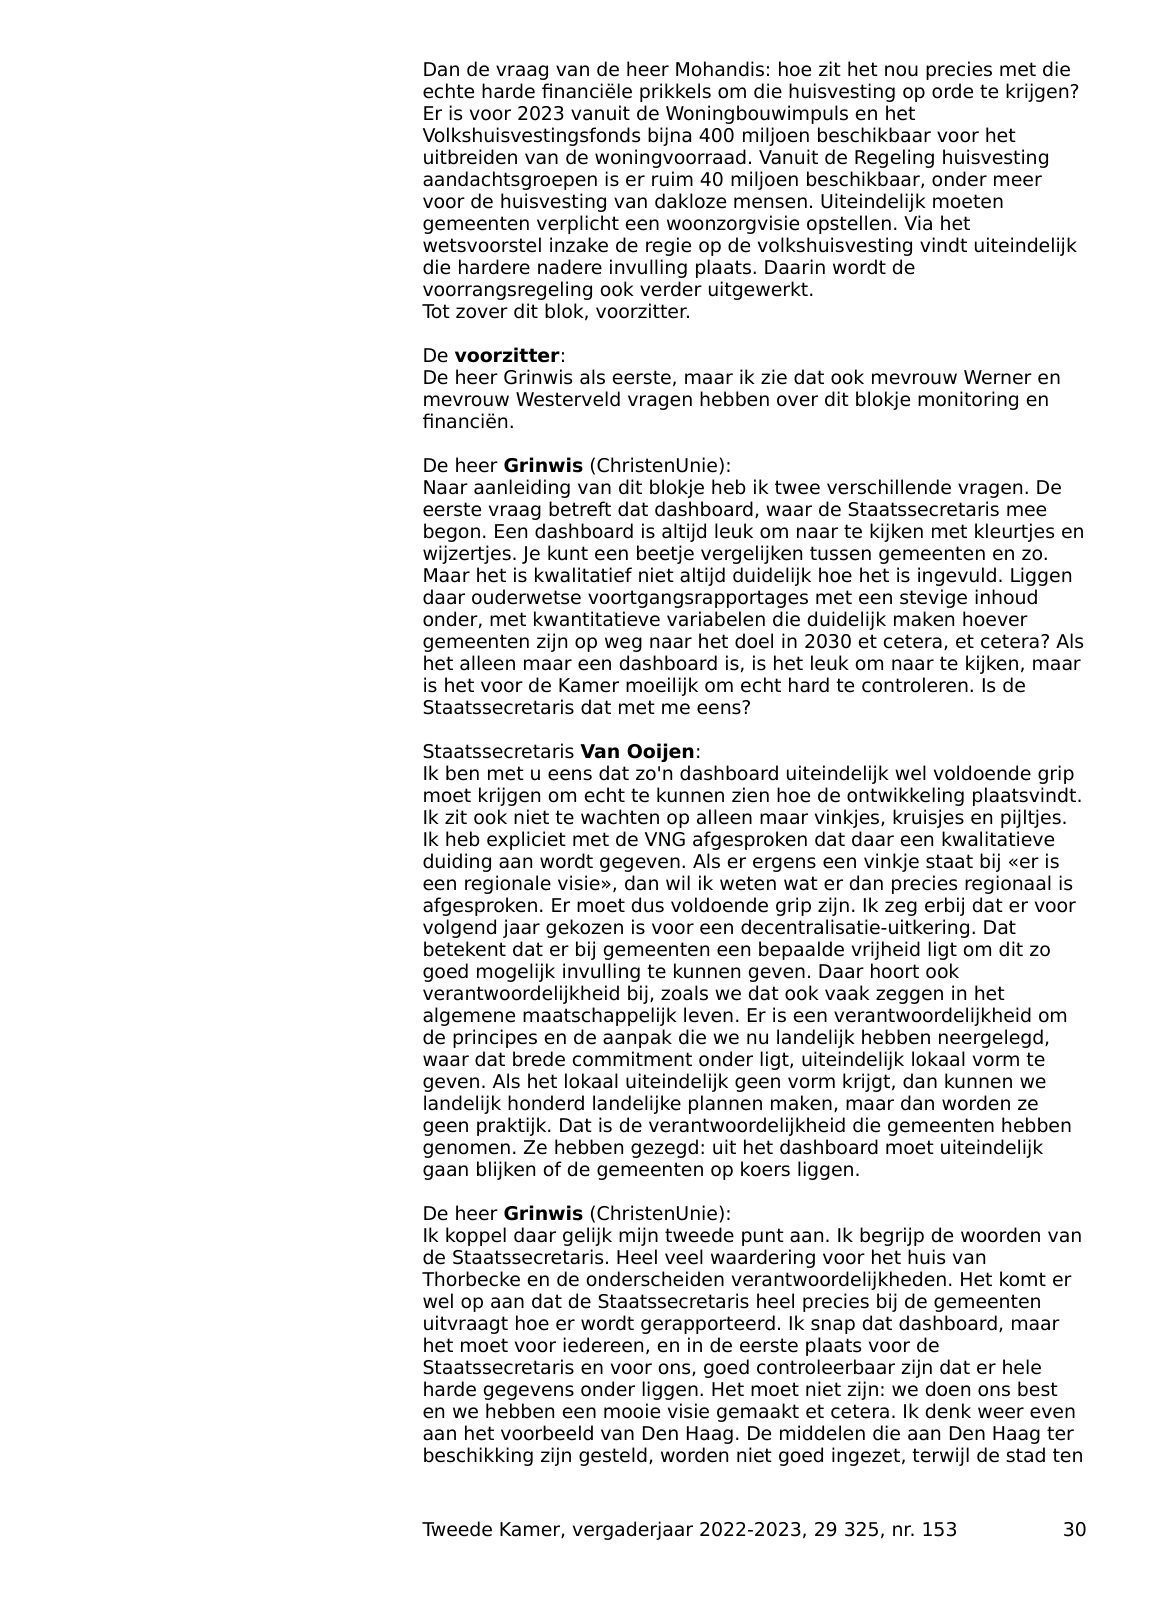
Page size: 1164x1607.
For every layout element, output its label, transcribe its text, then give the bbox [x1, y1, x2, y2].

text Staatssecretaris Van Ooijen: [422, 741, 1087, 763]
text De heer Grinwis (ChristenUnie): [422, 1203, 1087, 1225]
text Naar aanleiding van dit blokje heb ik twee verschillende vragen. De eerste vraag betreft dat dashboard, waar de Staatssecretaris mee begon. Een dashboard is altijd leuk om naar te kijken met kleurtjes en wijzertjes. Je kunt een beetje vergelijken tussen gemeenten en zo. Maar het is kwalitatief niet altijd duidelijk hoe het is ingevuld. Liggen daar ouderwetse voortgangsrapportages met een stevige inhoud onder, met kwantitatieve variabelen die duidelijk maken hoever gemeenten zijn op weg naar het doel in 2030 et cetera, et cetera? Als het alleen maar een dashboard is, is het leuk om naar te kijken, maar is het voor de Kamer moeilijk om echt hard te controleren. Is de Staatssecretaris dat met me eens? [422, 477, 1087, 719]
text De heer Grinwis (ChristenUnie): [422, 455, 1087, 477]
text De voorzitter: [422, 345, 1087, 367]
text De heer Grinwis als eerste, maar ik zie dat ook mevrouw Werner en mevrouw Westerveld vragen hebben over dit blokje monitoring en financiën. [422, 367, 1087, 433]
text Dan de vraag van de heer Mohandis: hoe zit het nou precies met die echte harde financiële prikkels om die huisvesting op orde te krijgen? Er is voor 2023 vanuit de Woningbouwimpuls en het Volkshuisvestingsfonds bijna 400 miljoen beschikbaar voor het uitbreiden van de woningvoorraad. Vanuit de Regeling huisvesting aandachtsgroepen is er ruim 40 miljoen beschikbaar, onder meer voor de huisvesting van dakloze mensen. Uiteindelijk moeten gemeenten verplicht een woonzorgvisie opstellen. Via het wetsvoorstel inzake de regie op de volkshuisvesting vindt uiteindelijk die hardere nadere invulling plaats. Daarin wordt de voorrangsregeling ook verder uitgewerkt. [422, 59, 1087, 301]
text Tot zover dit blok, voorzitter. [422, 301, 1087, 323]
text Ik ben met u eens dat zo'n dashboard uiteindelijk wel voldoende grip moet krijgen om echt te kunnen zien hoe de ontwikkeling plaatsvindt. Ik zit ook niet te wachten op alleen maar vinkjes, kruisjes en pijltjes. Ik heb expliciet met de VNG afgesproken dat daar een kwalitatieve duiding aan wordt gegeven. Als er ergens een vinkje staat bij «er is een regionale visie», dan wil ik weten wat er dan precies regionaal is afgesproken. Er moet dus voldoende grip zijn. Ik zeg erbij dat er voor volgend jaar gekozen is voor een decentralisatie-uitkering. Dat betekent dat er bij gemeenten een bepaalde vrijheid ligt om dit zo goed mogelijk invulling te kunnen geven. Daar hoort ook verantwoordelijkheid bij, zoals we dat ook vaak zeggen in het algemene maatschappelijk leven. Er is een verantwoordelijkheid om de principes en de aanpak die we nu landelijk hebben neergelegd, waar dat brede commitment onder ligt, uiteindelijk lokaal vorm te geven. Als het lokaal uiteindelijk geen vorm krijgt, dan kunnen we landelijk honderd landelijke plannen maken, maar dan worden ze geen praktijk. Dat is de verantwoordelijkheid die gemeenten hebben genomen. Ze hebben gezegd: uit het dashboard moet uiteindelijk gaan blijken of de gemeenten op koers liggen. [422, 763, 1087, 1181]
text Ik koppel daar gelijk mijn tweede punt aan. Ik begrijp de woorden van de Staatssecretaris. Heel veel waardering voor het huis van Thorbecke en de onderscheiden verantwoordelijkheden. Het komt er wel op aan dat de Staatssecretaris heel precies bij de gemeenten uitvraagt hoe er wordt gerapporteerd. Ik snap dat dashboard, maar het moet voor iedereen, en in de eerste plaats voor de Staatssecretaris en voor ons, goed controleerbaar zijn dat er hele harde gegevens onder liggen. Het moet niet zijn: we doen ons best en we hebben een mooie visie gemaakt et cetera. Ik denk weer even aan het voorbeeld van Den Haag. De middelen die aan Den Haag ter beschikking zijn gesteld, worden niet goed ingezet, terwijl de stad ten [422, 1225, 1087, 1467]
